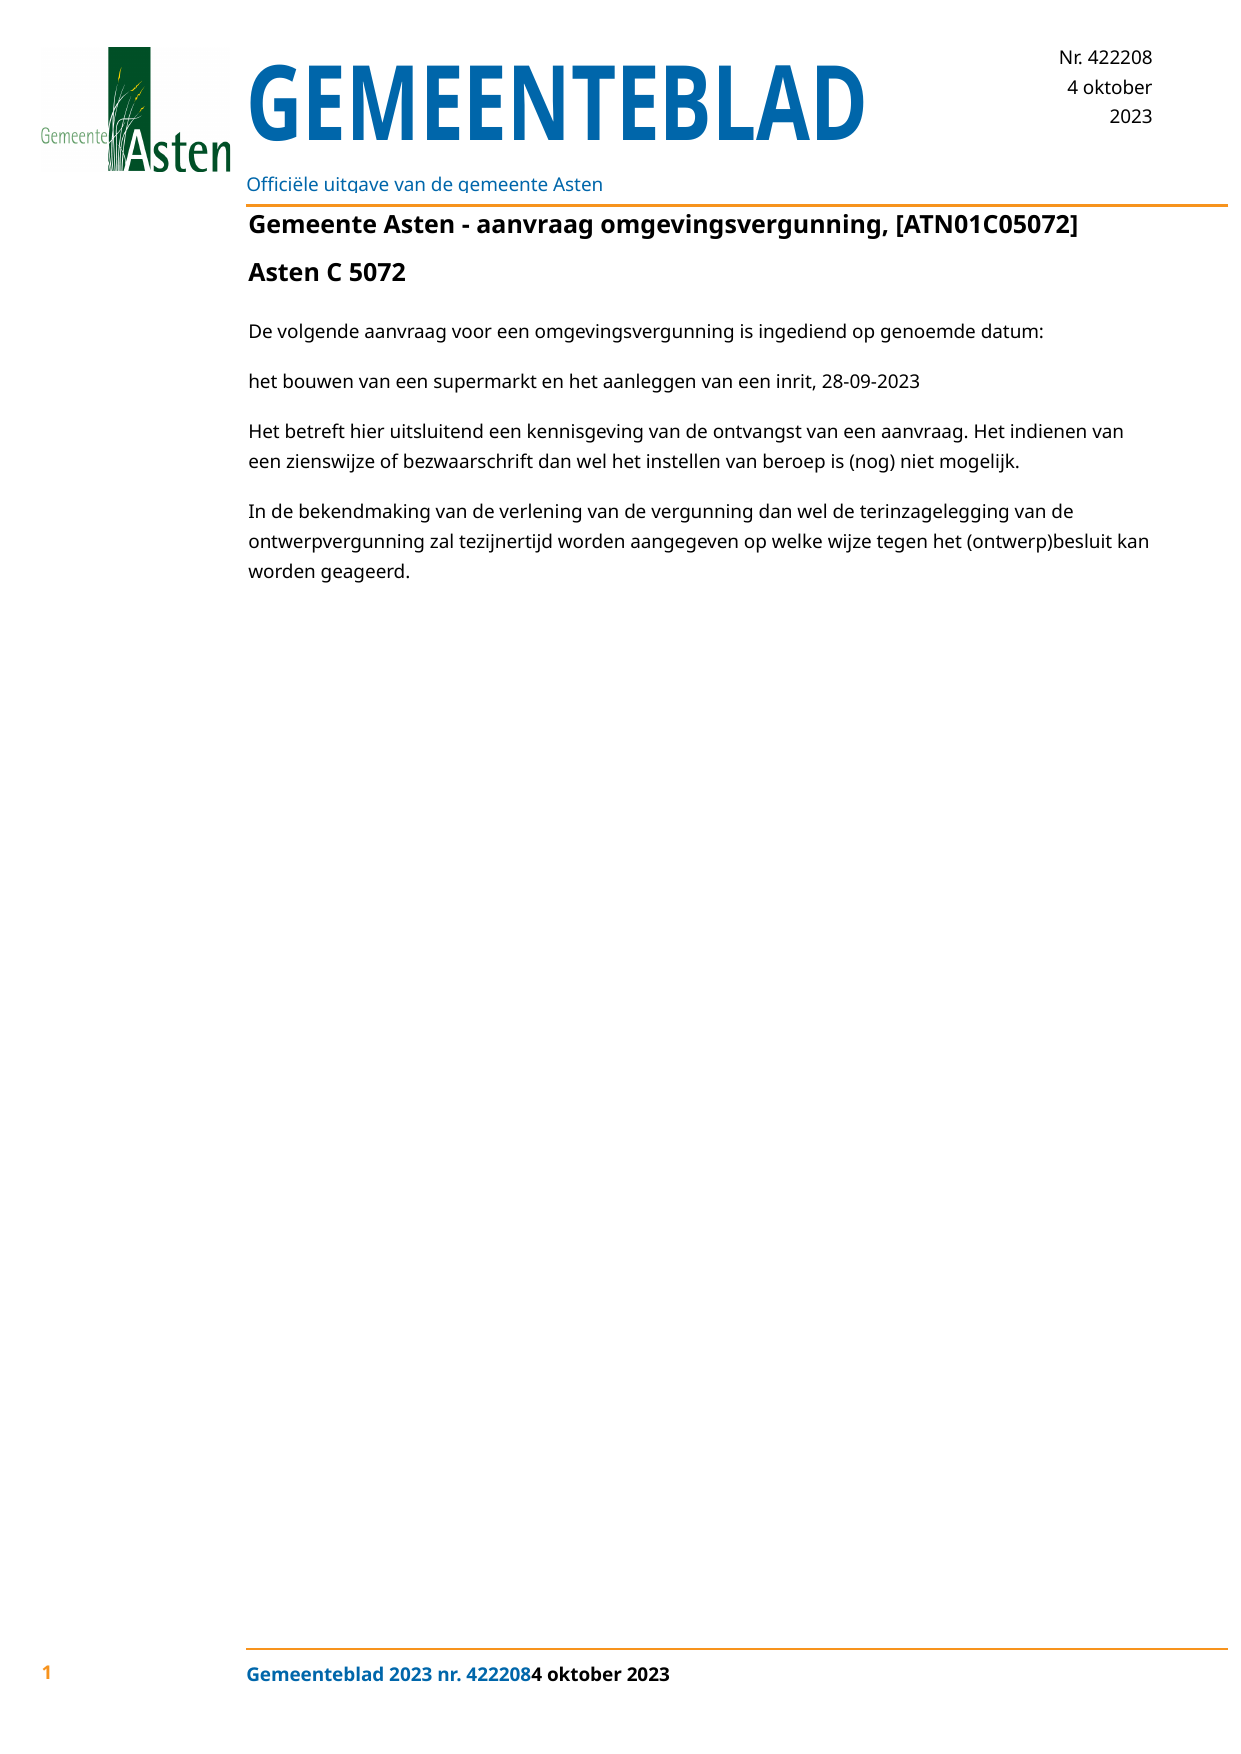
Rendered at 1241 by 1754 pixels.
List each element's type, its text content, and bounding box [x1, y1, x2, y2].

text Gemeente Asten - aanvraag omgevingsvergunning, [ATN01C05072] Asten C 5072 [248, 207, 1152, 288]
text Het betreft hier uitsluitend een kennisgeving van de ontvangst van een aanvraag. Het indienen van een zienswijze of bezwaarschrift dan wel het instellen van beroep is (nog) niet mogelijk. [248, 419, 1152, 474]
picture [41, 47, 231, 172]
text De volgende aanvraag voor een omgevingsvergunning is ingediend op genoemde datum: [248, 318, 1152, 344]
text In de bekendmaking van de verlening van de vergunning dan wel de terinzagelegging van de ontwerpvergunning zal tezijnertijd worden aangegeven op welke wijze tegen het (ontwerp)besluit kan worden geageerd. [248, 499, 1152, 584]
text het bouwen van een supermarkt en het aanleggen van een inrit, 28-09-2023 [248, 368, 1152, 394]
